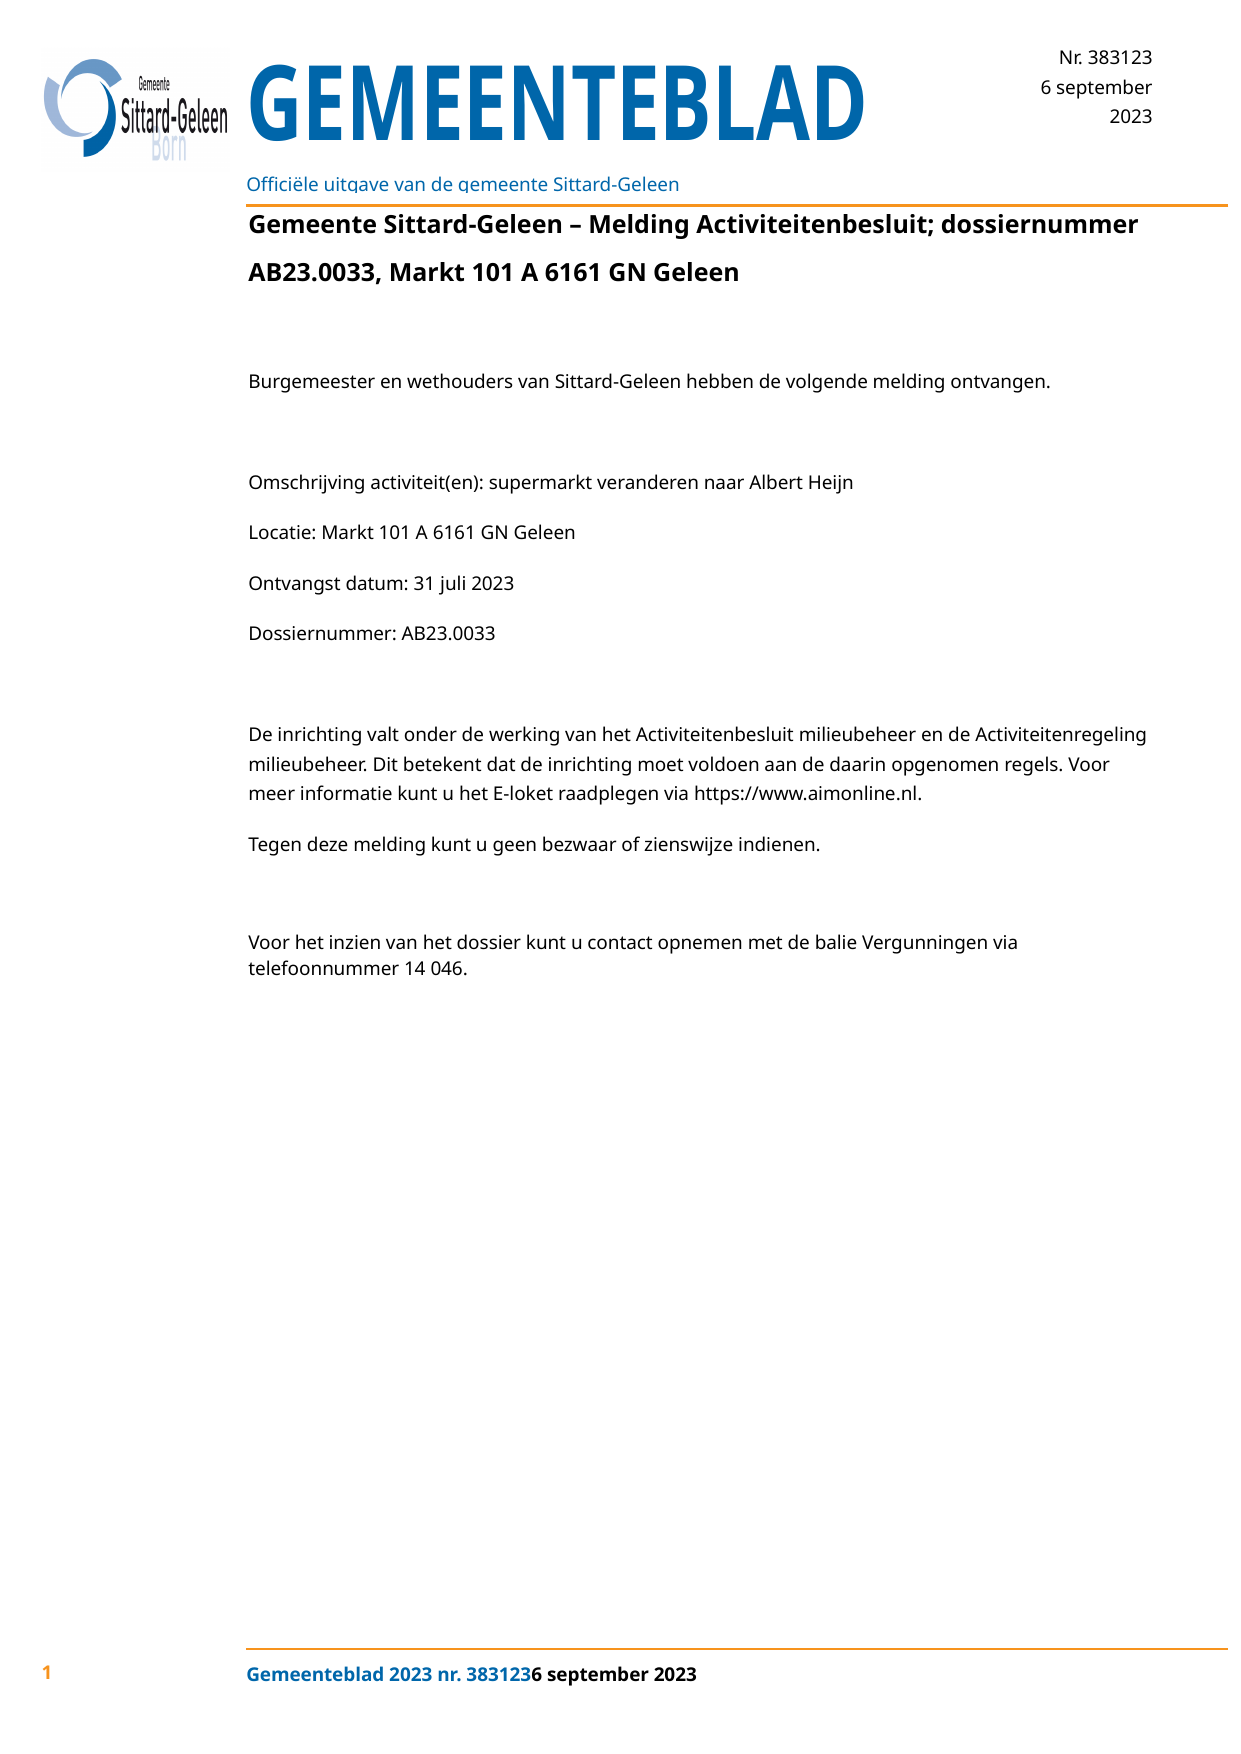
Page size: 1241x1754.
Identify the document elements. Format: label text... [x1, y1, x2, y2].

text Dossiernummer: AB23.0033 [248, 620, 1152, 646]
text Gemeente Sittard-Geleen – Melding Activiteitenbesluit; dossiernummer AB23.0033, Markt 101 A 6161 GN Geleen [248, 207, 1152, 288]
text Omschrijving activiteit(en): supermarkt veranderen naar Albert Heijn [248, 469, 1152, 495]
picture [41, 47, 231, 172]
text Burgemeester en wethouders van Sittard-Geleen hebben de volgende melding ontvangen. [248, 368, 1152, 394]
text Locatie: Markt 101 A 6161 GN Geleen [248, 519, 1152, 545]
text Ontvangst datum: 31 juli 2023 [248, 570, 1152, 596]
text Voor het inzien van het dossier kunt u contact opnemen met de balie Vergunningen via telefoonnummer 14 046. [248, 929, 1152, 981]
text De inrichting valt onder de werking van het Activiteitenbesluit milieubeheer en de Activiteitenregeling milieubeheer. Dit betekent dat de inrichting moet voldoen aan de daarin opgenomen regels. Voor meer informatie kunt u het E-loket raadplegen via https://www.aimonline.nl. [248, 721, 1152, 806]
text Tegen deze melding kunt u geen bezwaar of zienswijze indienen. [248, 831, 1152, 857]
